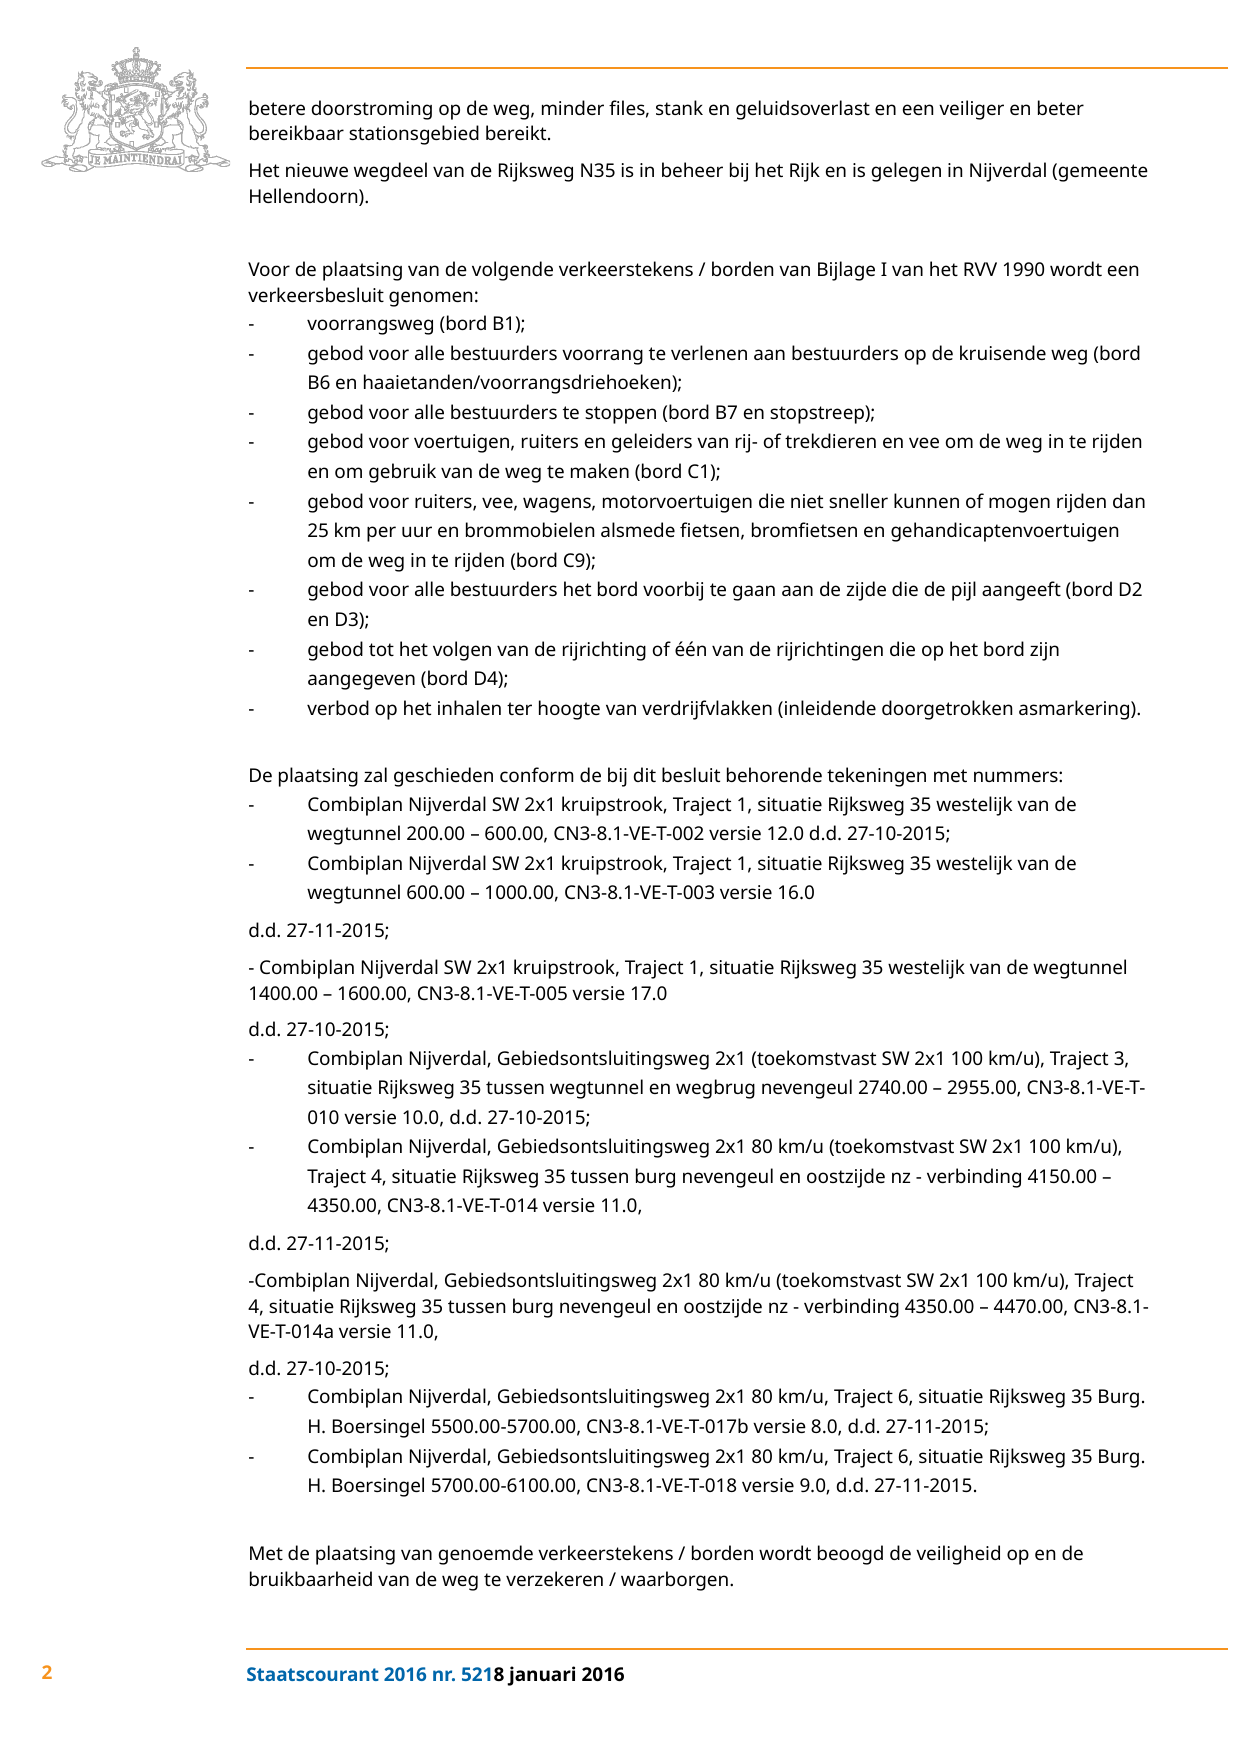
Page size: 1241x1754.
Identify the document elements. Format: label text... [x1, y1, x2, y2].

list Combiplan Nijverdal SW 2x1 kruipstrook, Traject 1, situatie Rijksweg 35 westelijk van de wegtunnel 600.00 – 1000.00, CN3-8.1-VE-T-003 versie 16.0 [248, 850, 1152, 905]
list gebod voor alle bestuurders het bord voorbij te gaan aan de zijde die de pijl aangeeft (bord D2 en D3); [248, 577, 1152, 632]
list gebod voor alle bestuurders te stoppen (bord B7 en stopstreep); [248, 399, 1152, 425]
text d.d. 27-11-2015; [248, 917, 1152, 943]
list Combiplan Nijverdal, Gebiedsontsluitingsweg 2x1 (toekomstvast SW 2x1 100 km/u), Traject 3, situatie Rijksweg 35 tussen wegtunnel en wegbrug nevengeul 2740.00 – 2955.00, CN3-8.1-VE-T-010 versie 10.0, d.d. 27-10-2015; [248, 1045, 1152, 1130]
text - Combiplan Nijverdal SW 2x1 kruipstrook, Traject 1, situatie Rijksweg 35 westelijk van de wegtunnel 1400.00 – 1600.00, CN3-8.1-VE-T-005 versie 17.0 [248, 954, 1152, 1006]
text Met de plaatsing van genoemde verkeerstekens / borden wordt beoogd de veiligheid op en de bruikbaarheid van de weg te verzekeren / waarborgen. [248, 1540, 1152, 1591]
picture [41, 47, 231, 172]
list gebod voor ruiters, vee, wagens, motorvoertuigen die niet sneller kunnen of mogen rijden dan 25 km per uur en brommobielen alsmede fietsen, bromfietsen en gehandicaptenvoertuigen om de weg in te rijden (bord C9); [248, 488, 1152, 573]
text Voor de plaatsing van de volgende verkeerstekens / borden van Bijlage I van het RVV 1990 wordt een verkeersbesluit genomen: [248, 256, 1152, 308]
text d.d. 27-10-2015; [248, 1016, 1152, 1042]
text betere doorstroming op de weg, minder files, stank en geluidsoverlast en een veiliger en beter bereikbaar stationsgebied bereikt. [248, 95, 1152, 146]
list gebod voor alle bestuurders voorrang te verlenen aan bestuurders op de kruisende weg (bord B6 en haaietanden/voorrangsdriehoeken); [248, 340, 1152, 395]
text De plaatsing zal geschieden conform de bij dit besluit behorende tekeningen met nummers: [248, 762, 1152, 788]
list voorrangsweg (bord B1); [248, 310, 1152, 336]
text -Combiplan Nijverdal, Gebiedsontsluitingsweg 2x1 80 km/u (toekomstvast SW 2x1 100 km/u), Traject 4, situatie Rijksweg 35 tussen burg nevengeul en oostzijde nz - verbinding 4350.00 – 4470.00, CN3-8.1-VE-T-014a versie 11.0, [248, 1267, 1152, 1344]
list Combiplan Nijverdal, Gebiedsontsluitingsweg 2x1 80 km/u (toekomstvast SW 2x1 100 km/u), Traject 4, situatie Rijksweg 35 tussen burg nevengeul en oostzijde nz - verbinding 4150.00 – 4350.00, CN3-8.1-VE-T-014 versie 11.0, [248, 1133, 1152, 1218]
list verbod op het inhalen ter hoogte van verdrijfvlakken (inleidende doorgetrokken asmarkering). [248, 695, 1152, 721]
text d.d. 27-10-2015; [248, 1355, 1152, 1381]
list Combiplan Nijverdal, Gebiedsontsluitingsweg 2x1 80 km/u, Traject 6, situatie Rijksweg 35 Burg. H. Boersingel 5500.00-5700.00, CN3-8.1-VE-T-017b versie 8.0, d.d. 27-11-2015; [248, 1384, 1152, 1439]
list gebod voor voertuigen, ruiters en geleiders van rij- of trekdieren en vee om de weg in te rijden en om gebruik van de weg te maken (bord C1); [248, 429, 1152, 484]
list gebod tot het volgen van de rijrichting of één van de rijrichtingen die op het bord zijn aangegeven (bord D4); [248, 636, 1152, 691]
text d.d. 27-11-2015; [248, 1231, 1152, 1256]
text Het nieuwe wegdeel van de Rijksweg N35 is in beheer bij het Rijk en is gelegen in Nijverdal (gemeente Hellendoorn). [248, 157, 1152, 209]
list Combiplan Nijverdal, Gebiedsontsluitingsweg 2x1 80 km/u, Traject 6, situatie Rijksweg 35 Burg. H. Boersingel 5700.00-6100.00, CN3-8.1-VE-T-018 versie 9.0, d.d. 27-11-2015. [248, 1443, 1152, 1498]
list Combiplan Nijverdal SW 2x1 kruipstrook, Traject 1, situatie Rijksweg 35 westelijk van de wegtunnel 200.00 – 600.00, CN3-8.1-VE-T-002 versie 12.0 d.d. 27-10-2015; [248, 791, 1152, 846]
